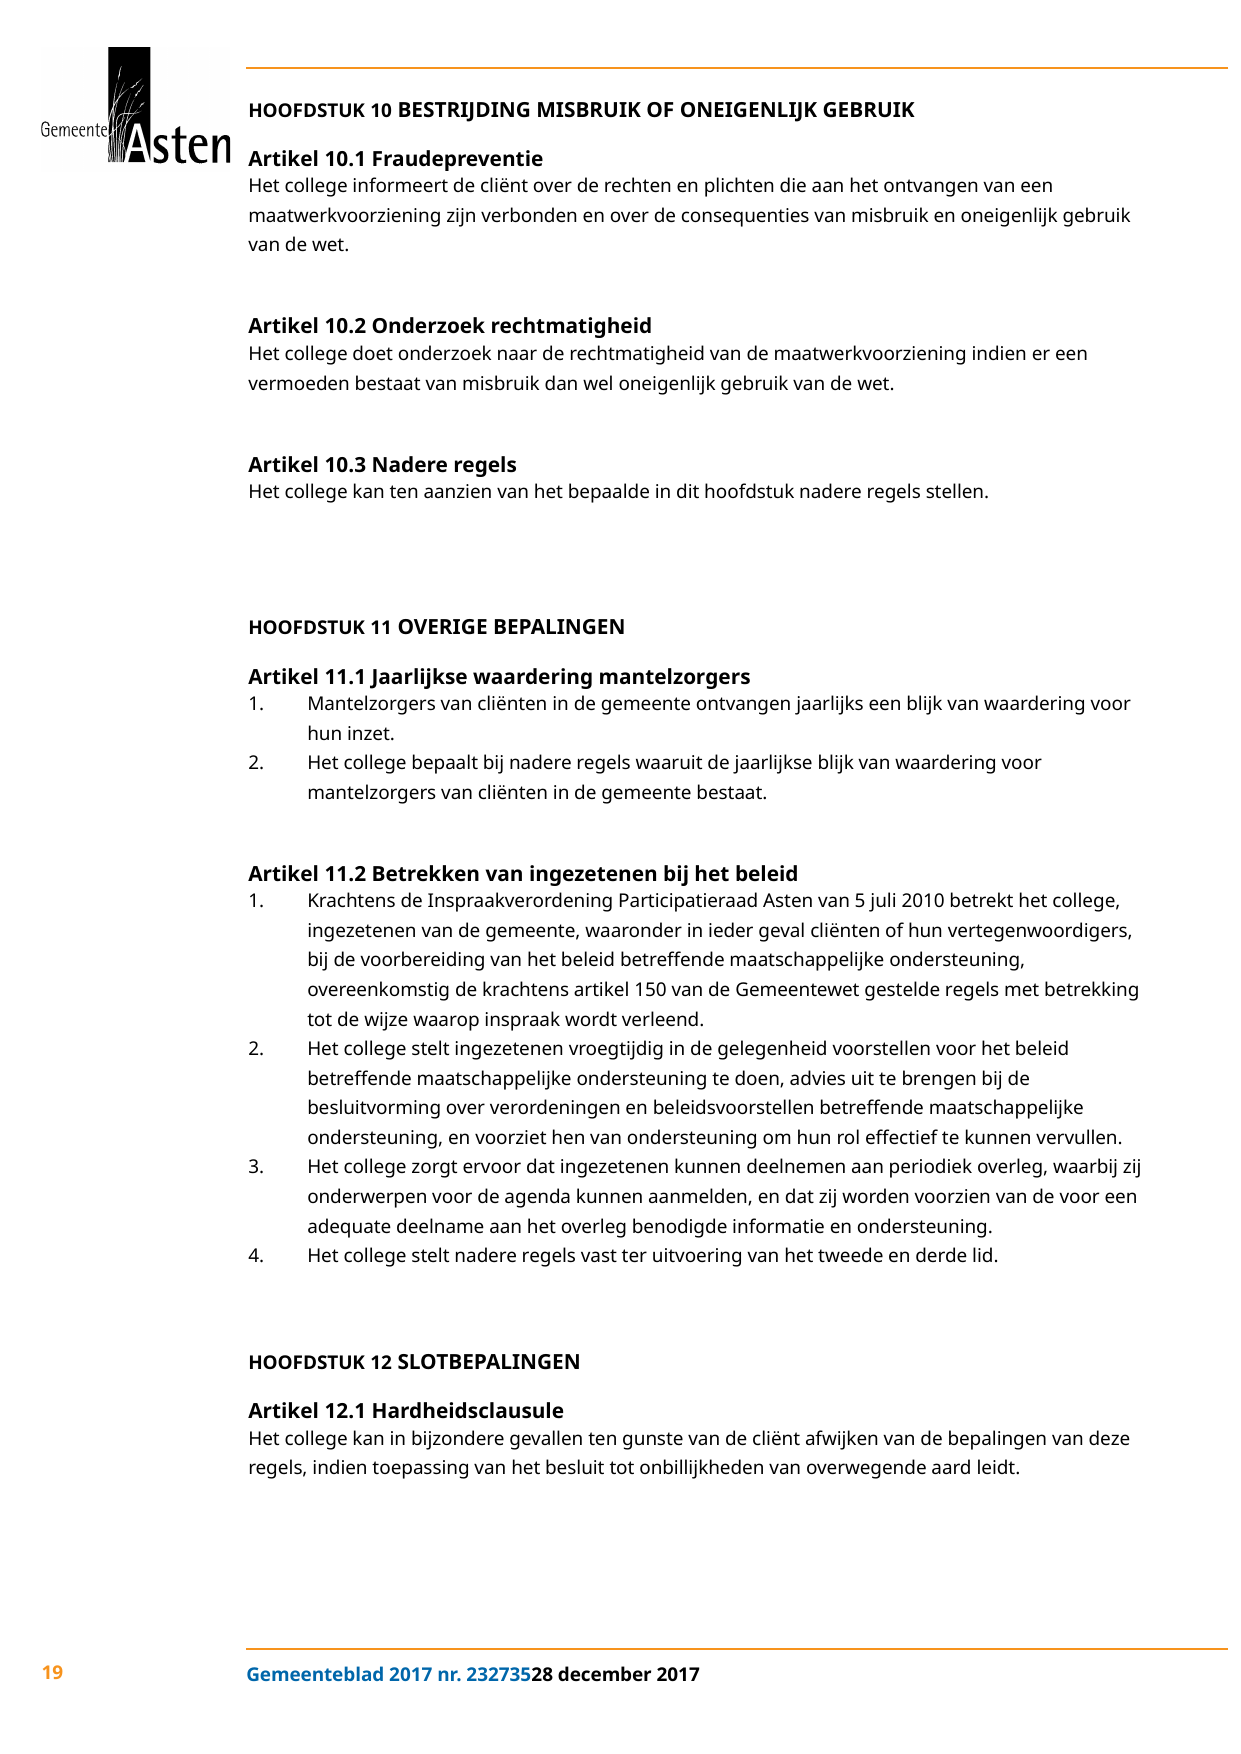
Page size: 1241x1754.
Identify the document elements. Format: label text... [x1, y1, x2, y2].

text Het college informeert de cliënt over de rechten en plichten die aan het ontvangen van een maatwerkvoorziening zijn verbonden en over de consequenties van misbruik en oneigenlijk gebruik van de wet. [248, 172, 1152, 257]
text Het college kan in bijzondere gevallen ten gunste van de cliënt afwijken van de bepalingen van deze regels, indien toepassing van het besluit tot onbillijkheden van overwegende aard leidt. [248, 1425, 1152, 1480]
text Het college kan ten aanzien van het bepaalde in dit hoofdstuk nadere regels stellen. [248, 478, 1152, 504]
text Artikel 10.3 Nadere regels [248, 450, 1152, 478]
list Mantelzorgers van cliënten in de gemeente ontvangen jaarlijks een blijk van waardering voor hun inzet. [248, 690, 1152, 746]
text Artikel 10.2 Onderzoek rechtmatigheid [248, 312, 1152, 340]
list Het college bepaalt bij nadere regels waaruit de jaarlijkse blijk van waardering voor mantelzorgers van cliënten in de gemeente bestaat. [248, 749, 1152, 805]
list Het college stelt nadere regels vast ter uitvoering van het tweede en derde lid. [248, 1242, 1152, 1268]
list Krachtens de Inspraakverordening Participatieraad Asten van 5 juli 2010 betrekt het college, ingezetenen van de gemeente, waaronder in ieder geval cliënten of hun vertegenwoordigers, bij de voorbereiding van het beleid betreffende maatschappelijke ondersteuning, overeenkomstig de krachtens artikel 150 van de Gemeentewet gestelde regels met betrekking tot de wijze waarop inspraak wordt verleend. [248, 887, 1152, 1031]
text HOOFDSTUK 10 BESTRIJDING MISBRUIK OF ONEIGENLIJK GEBRUIK [248, 95, 1152, 123]
text HOOFDSTUK 12 SLOTBEPALINGEN [248, 1347, 1152, 1376]
text Artikel 12.1 Hardheidsclausule [248, 1396, 1152, 1425]
list Het college stelt ingezetenen vroegtijdig in de gelegenheid voorstellen voor het beleid betreffende maatschappelijke ondersteuning te doen, advies uit te brengen bij de besluitvorming over verordeningen en beleidsvoorstellen betreffende maatschappelijke ondersteuning, en voorziet hen van ondersteuning om hun rol effectief te kunnen vervullen. [248, 1035, 1152, 1150]
list Het college zorgt ervoor dat ingezetenen kunnen deelnemen aan periodiek overleg, waarbij zij onderwerpen voor de agenda kunnen aanmelden, en dat zij worden voorzien van de voor een adequate deelname aan het overleg benodigde informatie en ondersteuning. [248, 1154, 1152, 1238]
text Artikel 10.1 Fraudepreventie [248, 144, 1152, 172]
text Artikel 11.1 Jaarlijkse waardering mantelzorgers [248, 662, 1152, 690]
text Het college doet onderzoek naar de rechtmatigheid van de maatwerkvoorziening indien er een vermoeden bestaat van misbruik dan wel oneigenlijk gebruik van de wet. [248, 340, 1152, 395]
text HOOFDSTUK 11 OVERIGE BEPALINGEN [248, 612, 1152, 641]
text Artikel 11.2 Betrekken van ingezetenen bij het beleid [248, 859, 1152, 887]
picture [41, 47, 231, 172]
